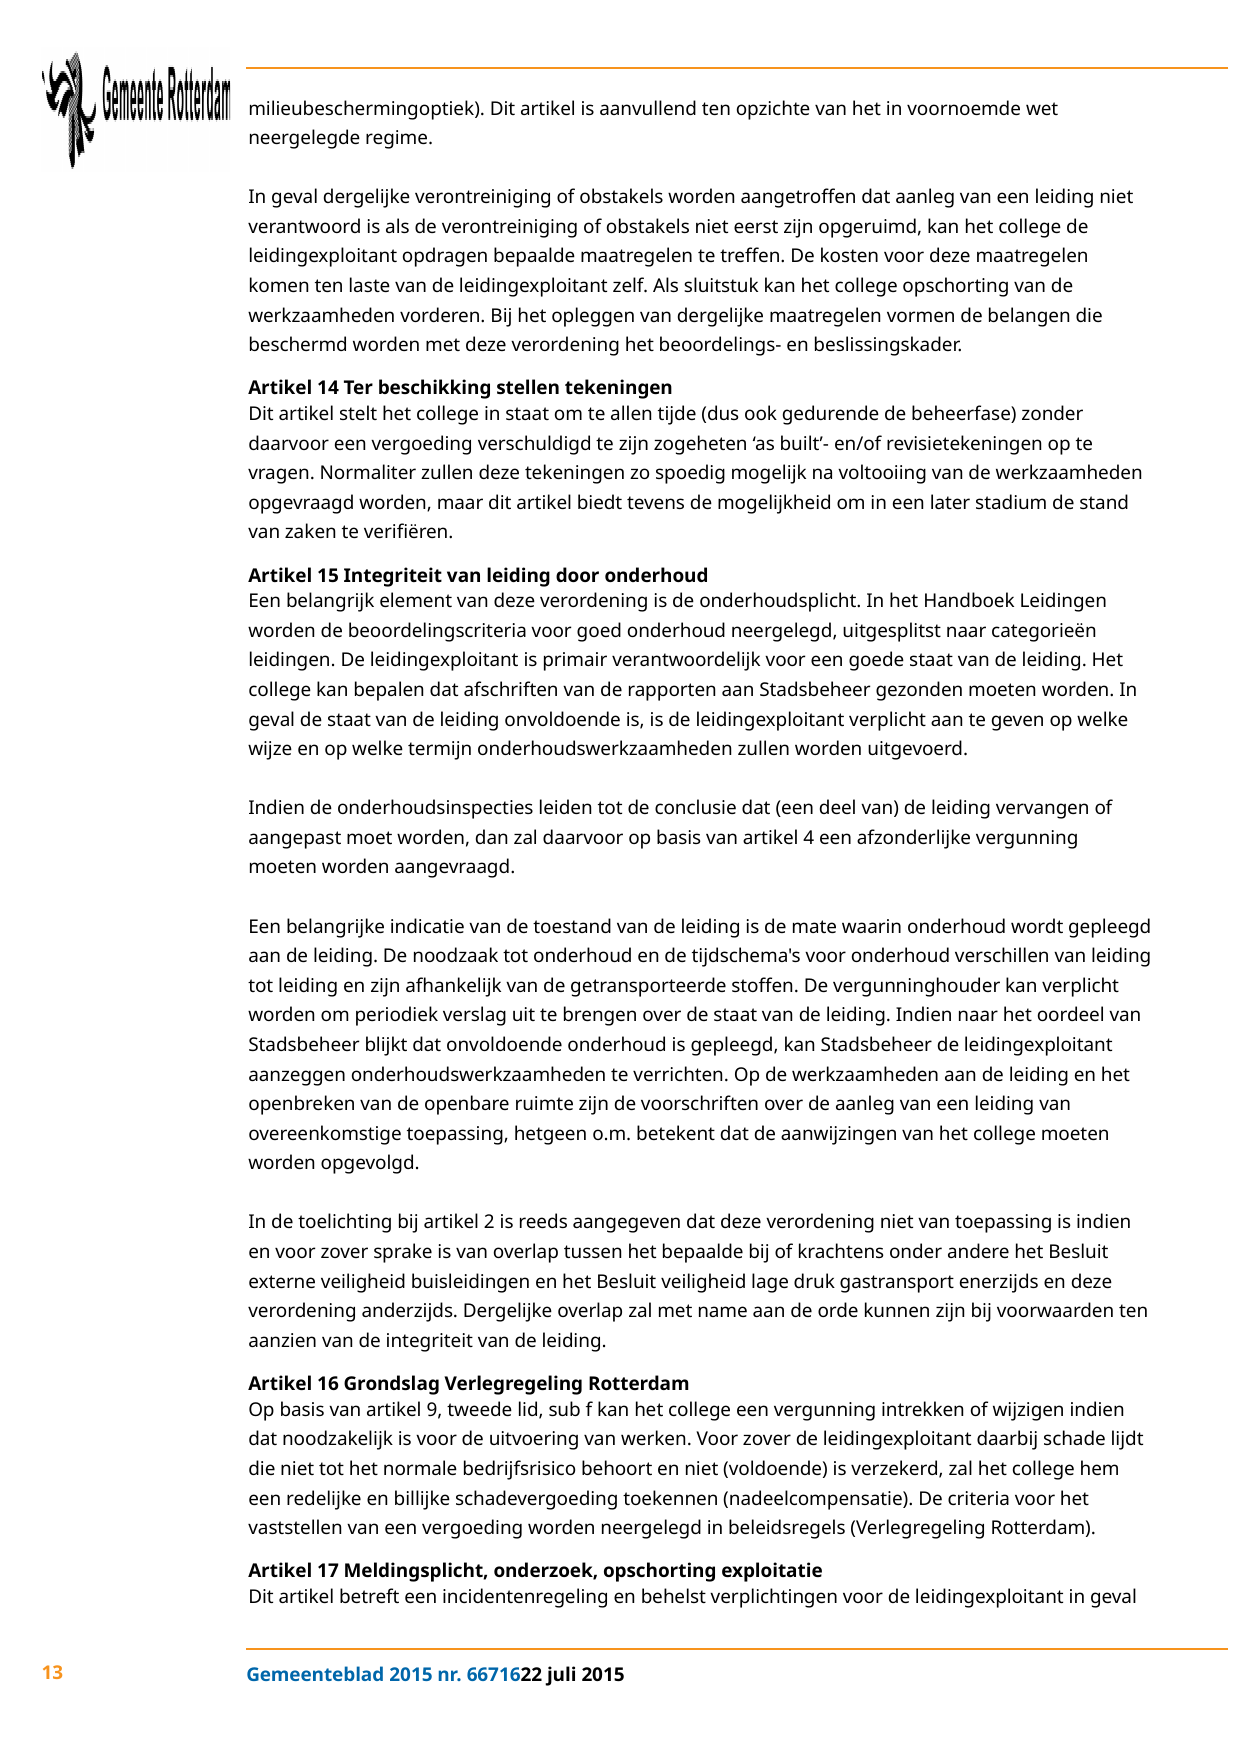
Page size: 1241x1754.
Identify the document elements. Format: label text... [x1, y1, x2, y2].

text Artikel 17 Meldingsplicht, onderzoek, opschorting exploitatie [248, 1557, 1152, 1583]
text In de toelichting bij artikel 2 is reeds aangegeven dat deze verordening niet van toepassing is indien en voor zover sprake is van overlap tussen het bepaalde bij of krachtens onder andere het Besluit externe veiligheid buisleidingen en het Besluit veiligheid lage druk gastransport enerzijds en deze verordening anderzijds. Dergelijke overlap zal met name aan de orde kunnen zijn bij voorwaarden ten aanzien van de integriteit van de leiding. [248, 1209, 1152, 1353]
text Indien de onderhoudsinspecties leiden tot de conclusie dat (een deel van) de leiding vervangen of aangepast moet worden, dan zal daarvoor op basis van artikel 4 een afzonderlijke vergunning moeten worden aangevraagd. [248, 794, 1152, 879]
text milieubeschermingoptiek). Dit artikel is aanvullend ten opzichte van het in voornoemde wet neergelegde regime. [248, 95, 1152, 150]
text Artikel 16 Grondslag Verlegregeling Rotterdam [248, 1370, 1152, 1396]
text Dit artikel betreft een incidentenregeling en behelst verplichtingen voor de leidingexploitant in geval [248, 1583, 1152, 1609]
text Op basis van artikel 9, tweede lid, sub f kan het college een vergunning intrekken of wijzigen indien dat noodzakelijk is voor de uitvoering van werken. Voor zover de leidingexploitant daarbij schade lijdt die niet tot het normale bedrijfsrisico behoort en niet (voldoende) is verzekerd, zal het college hem een redelijke en billijke schadevergoeding toekennen (nadeelcompensatie). De criteria voor het vaststellen van een vergoeding worden neergelegd in beleidsregels (Verlegregeling Rotterdam). [248, 1396, 1152, 1540]
text In geval dergelijke verontreiniging of obstakels worden aangetroffen dat aanleg van een leiding niet verantwoord is als de verontreiniging of obstakels niet eerst zijn opgeruimd, kan het college de leidingexploitant opdragen bepaalde maatregelen te treffen. De kosten voor deze maatregelen komen ten laste van de leidingexploitant zelf. Als sluitstuk kan het college opschorting van de werkzaamheden vorderen. Bij het opleggen van dergelijke maatregelen vormen de belangen die beschermd worden met deze verordening het beoordelings- en beslissingskader. [248, 183, 1152, 357]
text Een belangrijke indicatie van de toestand van de leiding is de mate waarin onderhoud wordt gepleegd aan de leiding. De noodzaak tot onderhoud en de tijdschema's voor onderhoud verschillen van leiding tot leiding en zijn afhankelijk van de getransporteerde stoffen. De vergunninghouder kan verplicht worden om periodiek verslag uit te brengen over de staat van de leiding. Indien naar het oordeel van Stadsbeheer blijkt dat onvoldoende onderhoud is gepleegd, kan Stadsbeheer de leidingexploitant aanzeggen onderhoudswerkzaamheden te verrichten. Op de werkzaamheden aan de leiding en het openbreken van de openbare ruimte zijn de voorschriften over de aanleg van een leiding van overeenkomstige toepassing, hetgeen o.m. betekent dat de aanwijzingen van het college moeten worden opgevolgd. [248, 913, 1152, 1175]
text Dit artikel stelt het college in staat om te allen tijde (dus ook gedurende de beheerfase) zonder daarvoor een vergoeding verschuldigd te zijn zogeheten ‘as built’- en/of revisietekeningen op te vragen. Normaliter zullen deze tekeningen zo spoedig mogelijk na voltooiing van de werkzaamheden opgevraagd worden, maar dit artikel biedt tevens de mogelijkheid om in een later stadium de stand van zaken te verifiëren. [248, 400, 1152, 544]
text Een belangrijk element van deze verordening is de onderhoudsplicht. In het Handboek Leidingen worden de beoordelingscriteria voor goed onderhoud neergelegd, uitgesplitst naar categorieën leidingen. De leidingexploitant is primair verantwoordelijk voor een goede staat van de leiding. Het college kan bepalen dat afschriften van de rapporten aan Stadsbeheer gezonden moeten worden. In geval de staat van de leiding onvoldoende is, is de leidingexploitant verplicht aan te geven op welke wijze en op welke termijn onderhoudswerkzaamheden zullen worden uitgevoerd. [248, 587, 1152, 761]
picture [41, 47, 231, 172]
text Artikel 15 Integriteit van leiding door onderhoud [248, 562, 1152, 587]
text Artikel 14 Ter beschikking stellen tekeningen [248, 374, 1152, 400]
